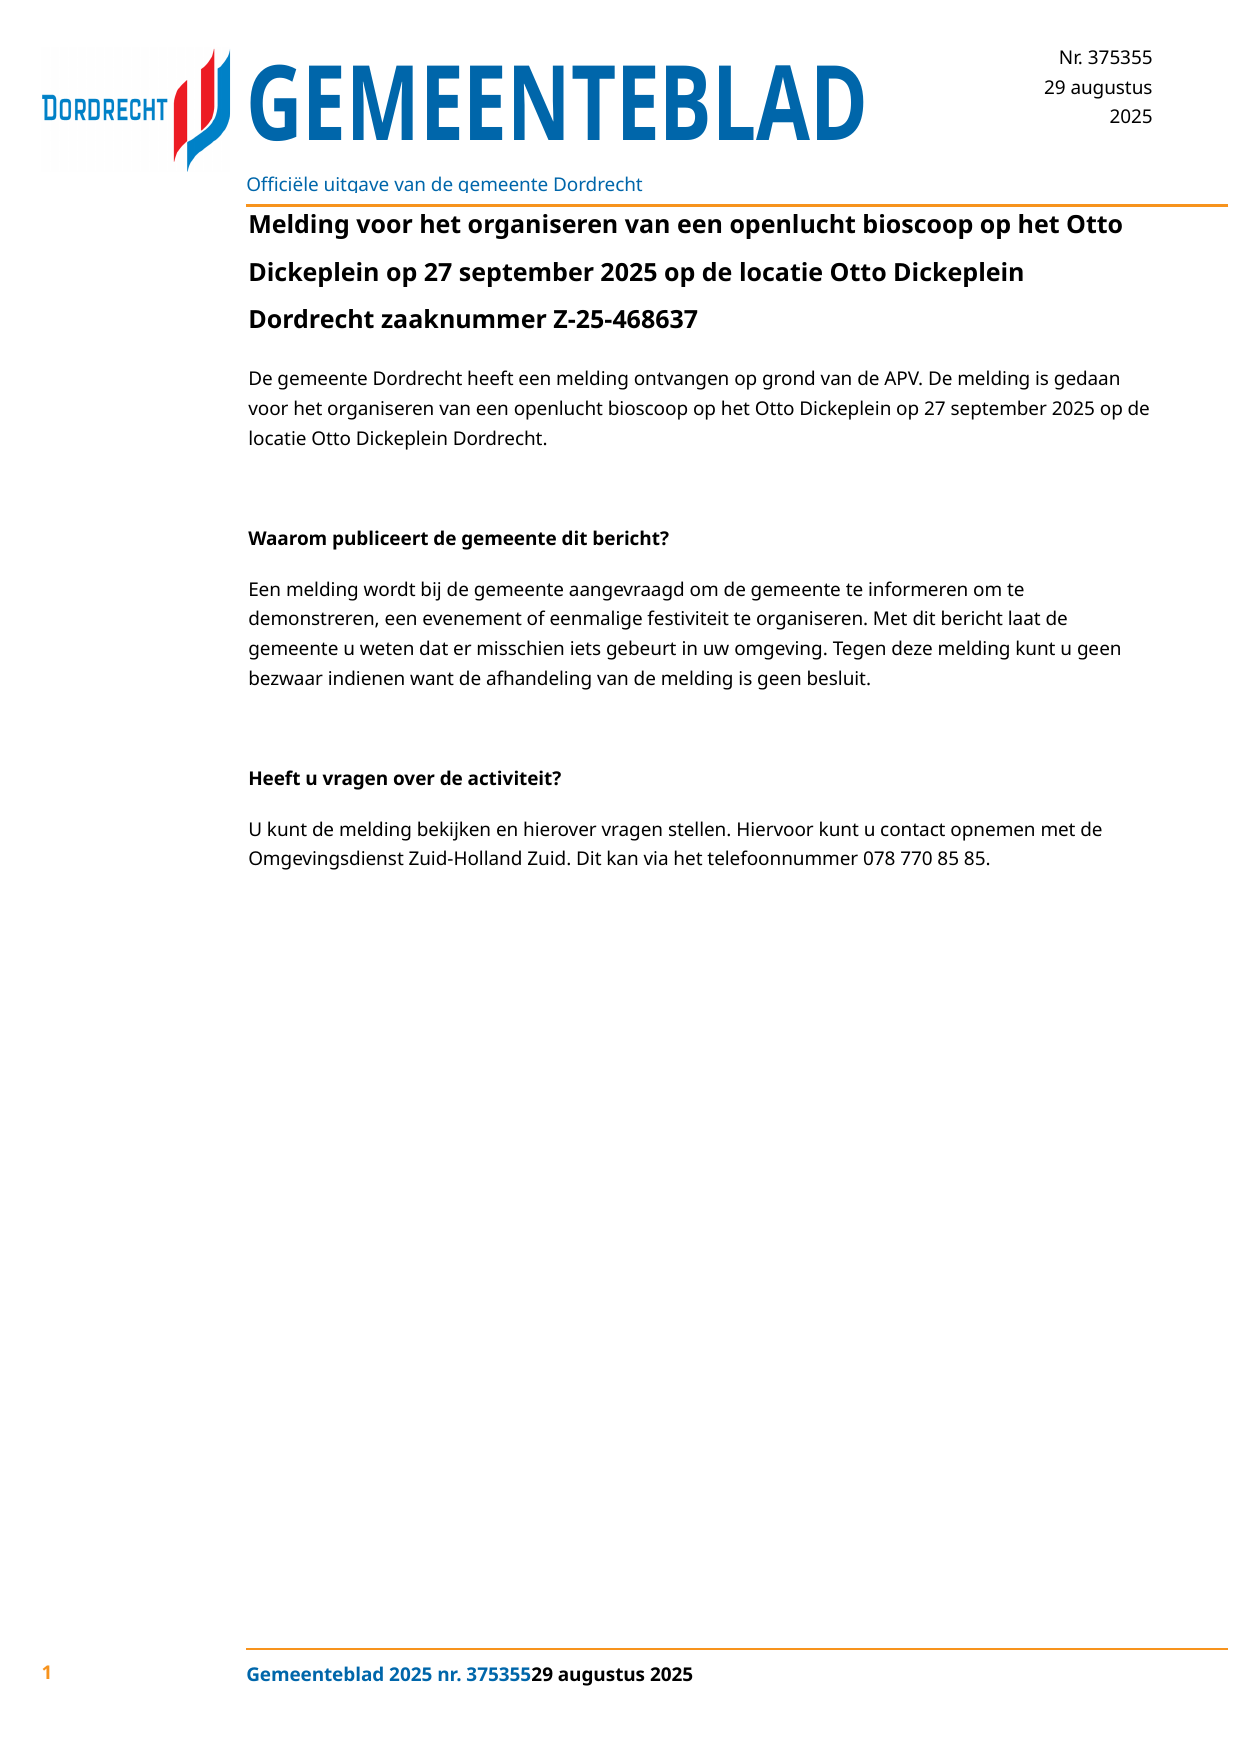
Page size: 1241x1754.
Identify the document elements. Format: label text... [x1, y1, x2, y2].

picture [41, 47, 231, 172]
text De gemeente Dordrecht heeft een melding ontvangen op grond van de APV. De melding is gedaan voor het organiseren van een openlucht bioscoop op het Otto Dickeplein op 27 september 2025 op de locatie Otto Dickeplein Dordrecht. [248, 366, 1152, 450]
text Melding voor het organiseren van een openlucht bioscoop op het Otto Dickeplein op 27 september 2025 op de locatie Otto Dickeplein Dordrecht zaaknummer Z-25-468637 [248, 207, 1152, 336]
text U kunt de melding bekijken en hierover vragen stellen. Hiervoor kunt u contact opnemen met de Omgevingsdienst Zuid-Holland Zuid. Dit kan via het telefoonnummer 078 770 85 85. [248, 816, 1152, 871]
text Heeft u vragen over de activiteit? [248, 766, 1152, 791]
text Een melding wordt bij de gemeente aangevraagd om de gemeente te informeren om te demonstreren, een evenement of eenmalige festiviteit te organiseren. Met dit bericht laat de gemeente u weten dat er misschien iets gebeurt in uw omgeving. Tegen deze melding kunt u geen bezwaar indienen want de afhandeling van de melding is geen besluit. [248, 576, 1152, 690]
text Waarom publiceert de gemeente dit bericht? [248, 526, 1152, 551]
